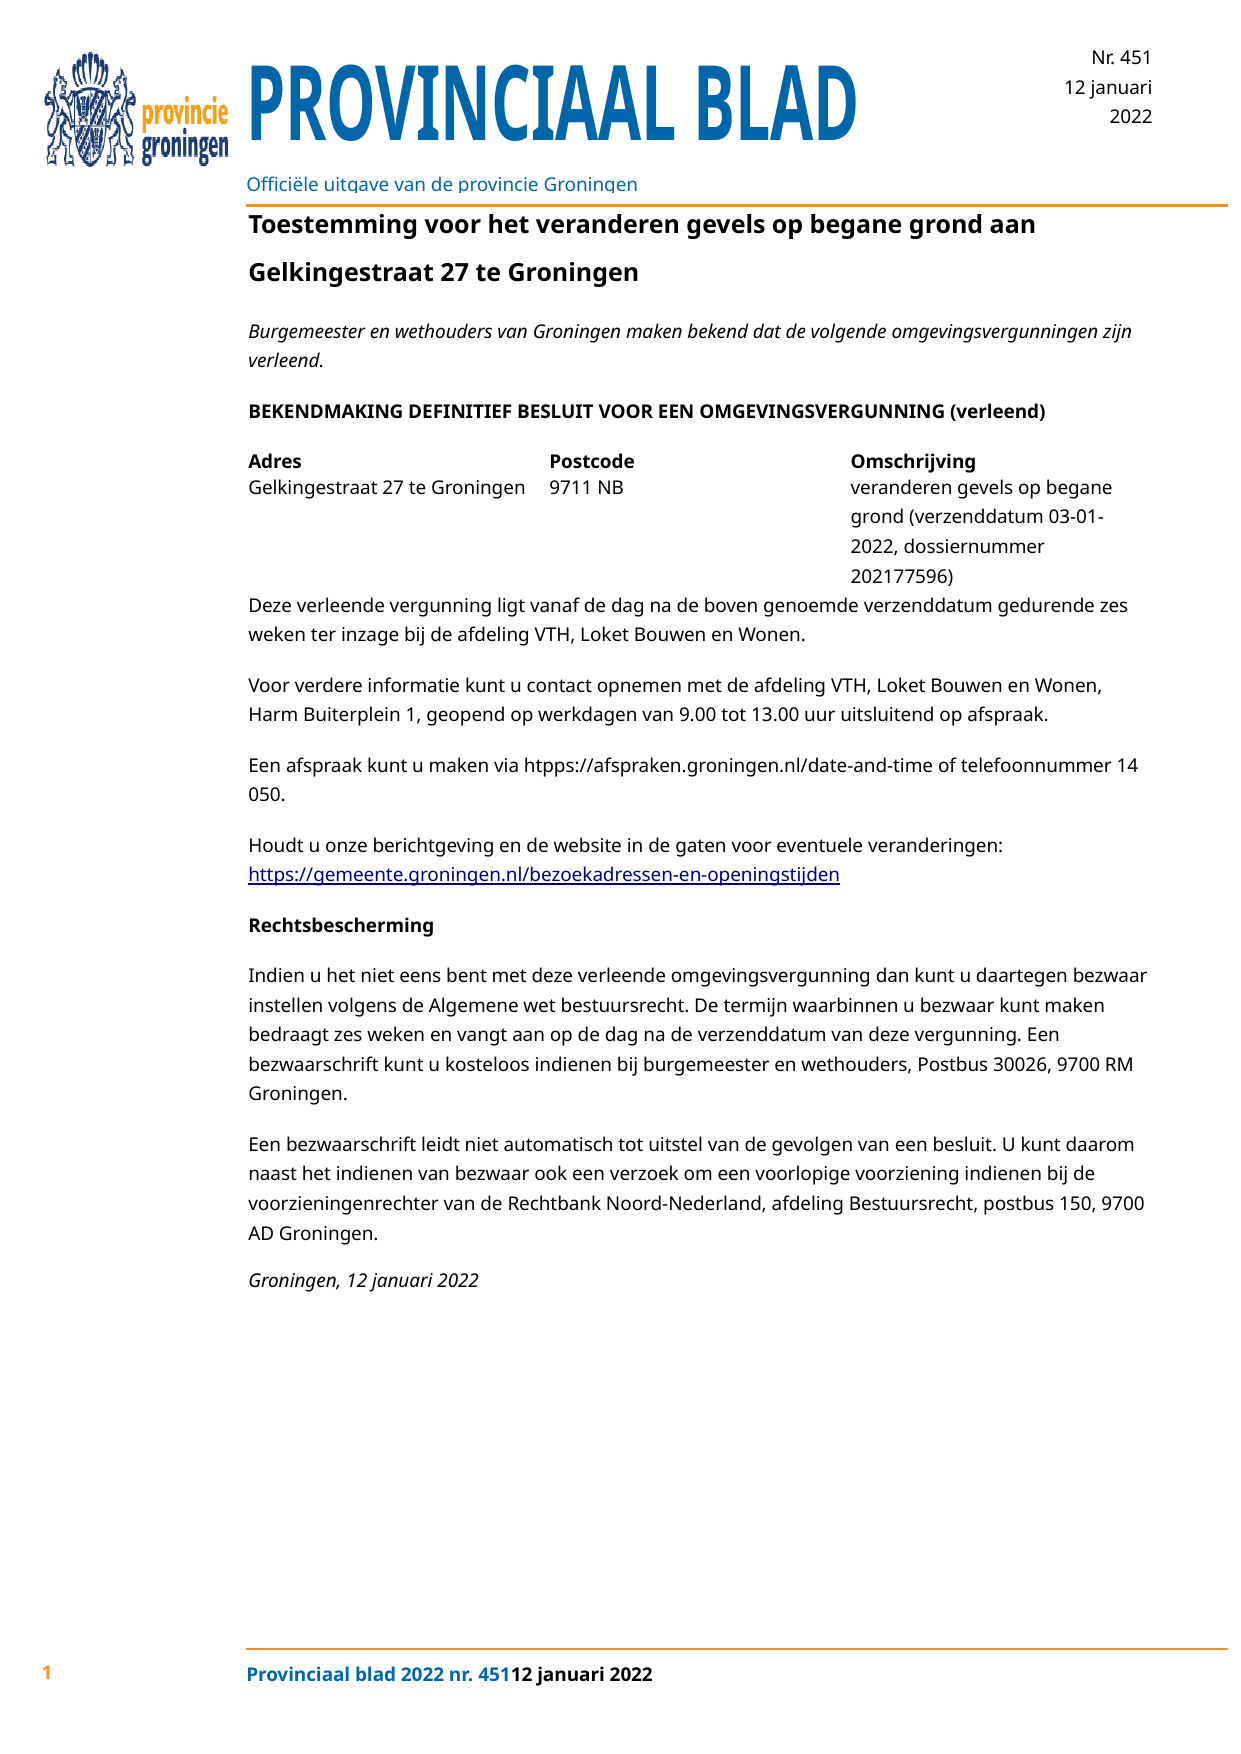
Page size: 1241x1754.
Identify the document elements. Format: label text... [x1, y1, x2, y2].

table_header Postcode [549, 449, 850, 474]
picture [41, 47, 231, 172]
text Indien u het niet eens bent met deze verleende omgevingsvergunning dan kunt u daartegen bezwaar instellen volgens de Algemene wet bestuursrecht. De termijn waarbinnen u bezwaar kunt maken bedraagt zes weken en vangt aan op de dag na de verzenddatum van deze vergunning. Een bezwaarschrift kunt u kosteloos indienen bij burgemeester en wethouders, Postbus 30026, 9700 RM Groningen. [248, 962, 1152, 1106]
text Rechtsbescherming [248, 912, 1152, 938]
text Houdt u onze berichtgeving en de website in de gaten voor eventuele veranderingen: https://gemeente.groningen.nl/bezoekadressen-en-openingstijden [248, 832, 1152, 887]
table_header Adres [248, 449, 549, 474]
text Toestemming voor het veranderen gevels op begane grond aan Gelkingestraat 27 te Groningen [248, 207, 1152, 288]
text Voor verdere informatie kunt u contact opnemen met de afdeling VTH, Loket Bouwen en Wonen, Harm Buiterplein 1, geopend op werkdagen van 9.00 tot 13.00 uur uitsluitend op afspraak. [248, 672, 1152, 727]
text Een bezwaarschrift leidt niet automatisch tot uitstel van de gevolgen van een besluit. U kunt daarom naast het indienen van bezwaar ook een verzoek om een voorlopige voorziening indienen bij de voorzieningenrechter van de Rechtbank Noord-Nederland, afdeling Bestuursrecht, postbus 150, 9700 AD Groningen. [248, 1131, 1152, 1246]
table_header Omschrijving [850, 449, 1152, 474]
text Groningen, 12 januari 2022 [248, 1268, 1152, 1293]
table_cell Gelkingestraat 27 te Groningen [248, 474, 549, 589]
text BEKENDMAKING DEFINITIEF BESLUIT VOOR EEN OMGEVINGSVERGUNNING (verleend) [248, 398, 1152, 424]
text Deze verleende vergunning ligt vanaf de dag na de boven genoemde verzenddatum gedurende zes weken ter inzage bij de afdeling VTH, Loket Bouwen en Wonen. [248, 592, 1152, 647]
text Burgemeester en wethouders van Groningen maken bekend dat de volgende omgevingsvergunningen zijn verleend. [248, 318, 1152, 373]
table_cell veranderen gevels op begane grond (verzenddatum 03-01-2022, dossiernummer 202177596) [850, 474, 1152, 589]
text Een afspraak kunt u maken via htpps://afspraken.groningen.nl/date-and-time of telefoonnummer 14 050. [248, 752, 1152, 807]
table_cell 9711 NB [549, 474, 850, 589]
